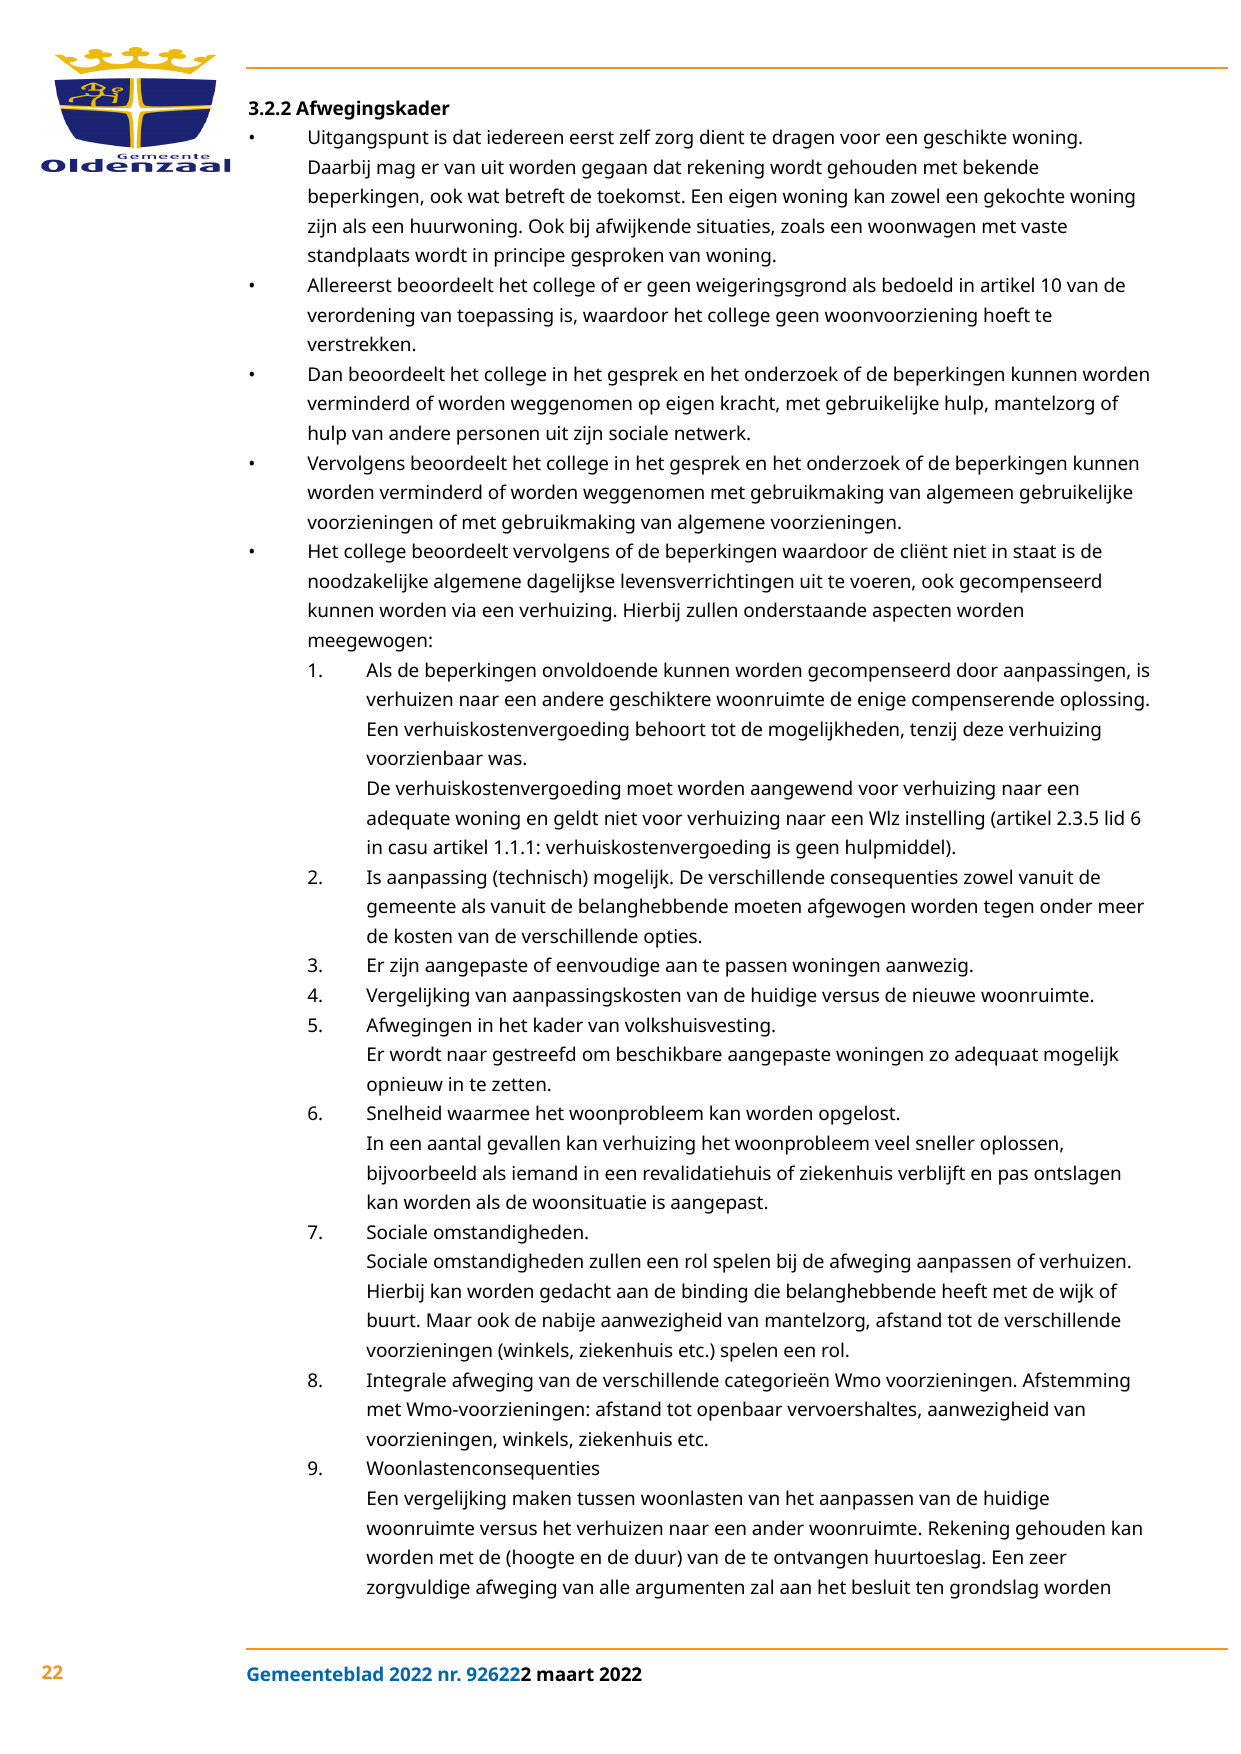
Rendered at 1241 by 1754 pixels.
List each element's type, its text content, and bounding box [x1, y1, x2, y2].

list Uitgangspunt is dat iedereen eerst zelf zorg dient te dragen voor een geschikte woning. Daarbij mag er van uit worden gegaan dat rekening wordt gehouden met bekende beperkingen, ook wat betreft de toekomst. Een eigen woning kan zowel een gekochte woning zijn als een huurwoning. Ook bij afwijkende situaties, zoals een woonwagen met vaste standplaats wordt in principe gesproken van woning. [248, 124, 1152, 268]
list Als de beperkingen onvoldoende kunnen worden gecompenseerd door aanpassingen, is verhuizen naar een andere geschiktere woonruimte de enige compenserende oplossing. Een verhuiskostenvergoeding behoort tot de mogelijkheden, tenzij deze verhuizing voorzienbaar was. [307, 657, 1152, 771]
list Sociale omstandigheden. [307, 1219, 1152, 1245]
list Sociale omstandigheden zullen een rol spelen bij de afweging aanpassen of verhuizen. Hierbij kan worden gedacht aan de binding die belanghebbende heeft met de wijk of buurt. Maar ook de nabije aanwezigheid van mantelzorg, afstand tot de verschillende voorzieningen (winkels, ziekenhuis etc.) spelen een rol. [307, 1248, 1152, 1363]
list Er zijn aangepaste of eenvoudige aan te passen woningen aanwezig. [307, 953, 1152, 978]
list Vervolgens beoordeelt het college in het gesprek en het onderzoek of de beperkingen kunnen worden verminderd of worden weggenomen met gebruikmaking van algemeen gebruikelijke voorzieningen of met gebruikmaking van algemene voorzieningen. [248, 450, 1152, 535]
list Is aanpassing (technisch) mogelijk. De verschillende consequenties zowel vanuit de gemeente als vanuit de belanghebbende moeten afgewogen worden tegen onder meer de kosten van de verschillende opties. [307, 864, 1152, 949]
list Het college beoordeelt vervolgens of de beperkingen waardoor de cliënt niet in staat is de noodzakelijke algemene dagelijkse levensverrichtingen uit te voeren, ook gecompenseerd kunnen worden via een verhuizing. Hierbij zullen onderstaande aspecten worden meegewogen: [248, 538, 1152, 653]
list Afwegingen in het kader van volkshuisvesting. [307, 1012, 1152, 1038]
list In een aantal gevallen kan verhuizing het woonprobleem veel sneller oplossen, bijvoorbeeld als iemand in een revalidatiehuis of ziekenhuis verblijft en pas ontslagen kan worden als de woonsituatie is aangepast. [307, 1130, 1152, 1215]
list De verhuiskostenvergoeding moet worden aangewend voor verhuizing naar een adequate woning en geldt niet voor verhuizing naar een Wlz instelling (artikel 2.3.5 lid 6 in casu artikel 1.1.1: verhuiskostenvergoeding is geen hulpmiddel). [307, 775, 1152, 860]
list Allereerst beoordeelt het college of er geen weigeringsgrond als bedoeld in artikel 10 van de verordening van toepassing is, waardoor het college geen woonvoorziening hoeft te verstrekken. [248, 272, 1152, 357]
list Snelheid waarmee het woonprobleem kan worden opgelost. [307, 1101, 1152, 1126]
list Integrale afweging van de verschillende categorieën Wmo voorzieningen. Afstemming met Wmo-voorzieningen: afstand tot openbaar vervoershaltes, aanwezigheid van voorzieningen, winkels, ziekenhuis etc. [307, 1367, 1152, 1452]
list Dan beoordeelt het college in het gesprek en het onderzoek of de beperkingen kunnen worden verminderd of worden weggenomen op eigen kracht, met gebruikelijke hulp, mantelzorg of hulp van andere personen uit zijn sociale netwerk. [248, 361, 1152, 446]
picture [41, 47, 231, 172]
text 3.2.2 Afwegingskader [248, 95, 1152, 121]
list Vergelijking van aanpassingskosten van de huidige versus de nieuwe woonruimte. [307, 982, 1152, 1008]
list Er wordt naar gestreefd om beschikbare aangepaste woningen zo adequaat mogelijk opnieuw in te zetten. [307, 1041, 1152, 1097]
list Woonlastenconsequenties [307, 1456, 1152, 1481]
list Een vergelijking maken tussen woonlasten van het aanpassen van de huidige woonruimte versus het verhuizen naar een ander woonruimte. Rekening gehouden kan worden met de (hoogte en de duur) van de te ontvangen huurtoeslag. Een zeer zorgvuldige afweging van alle argumenten zal aan het besluit ten grondslag worden [307, 1485, 1152, 1600]
